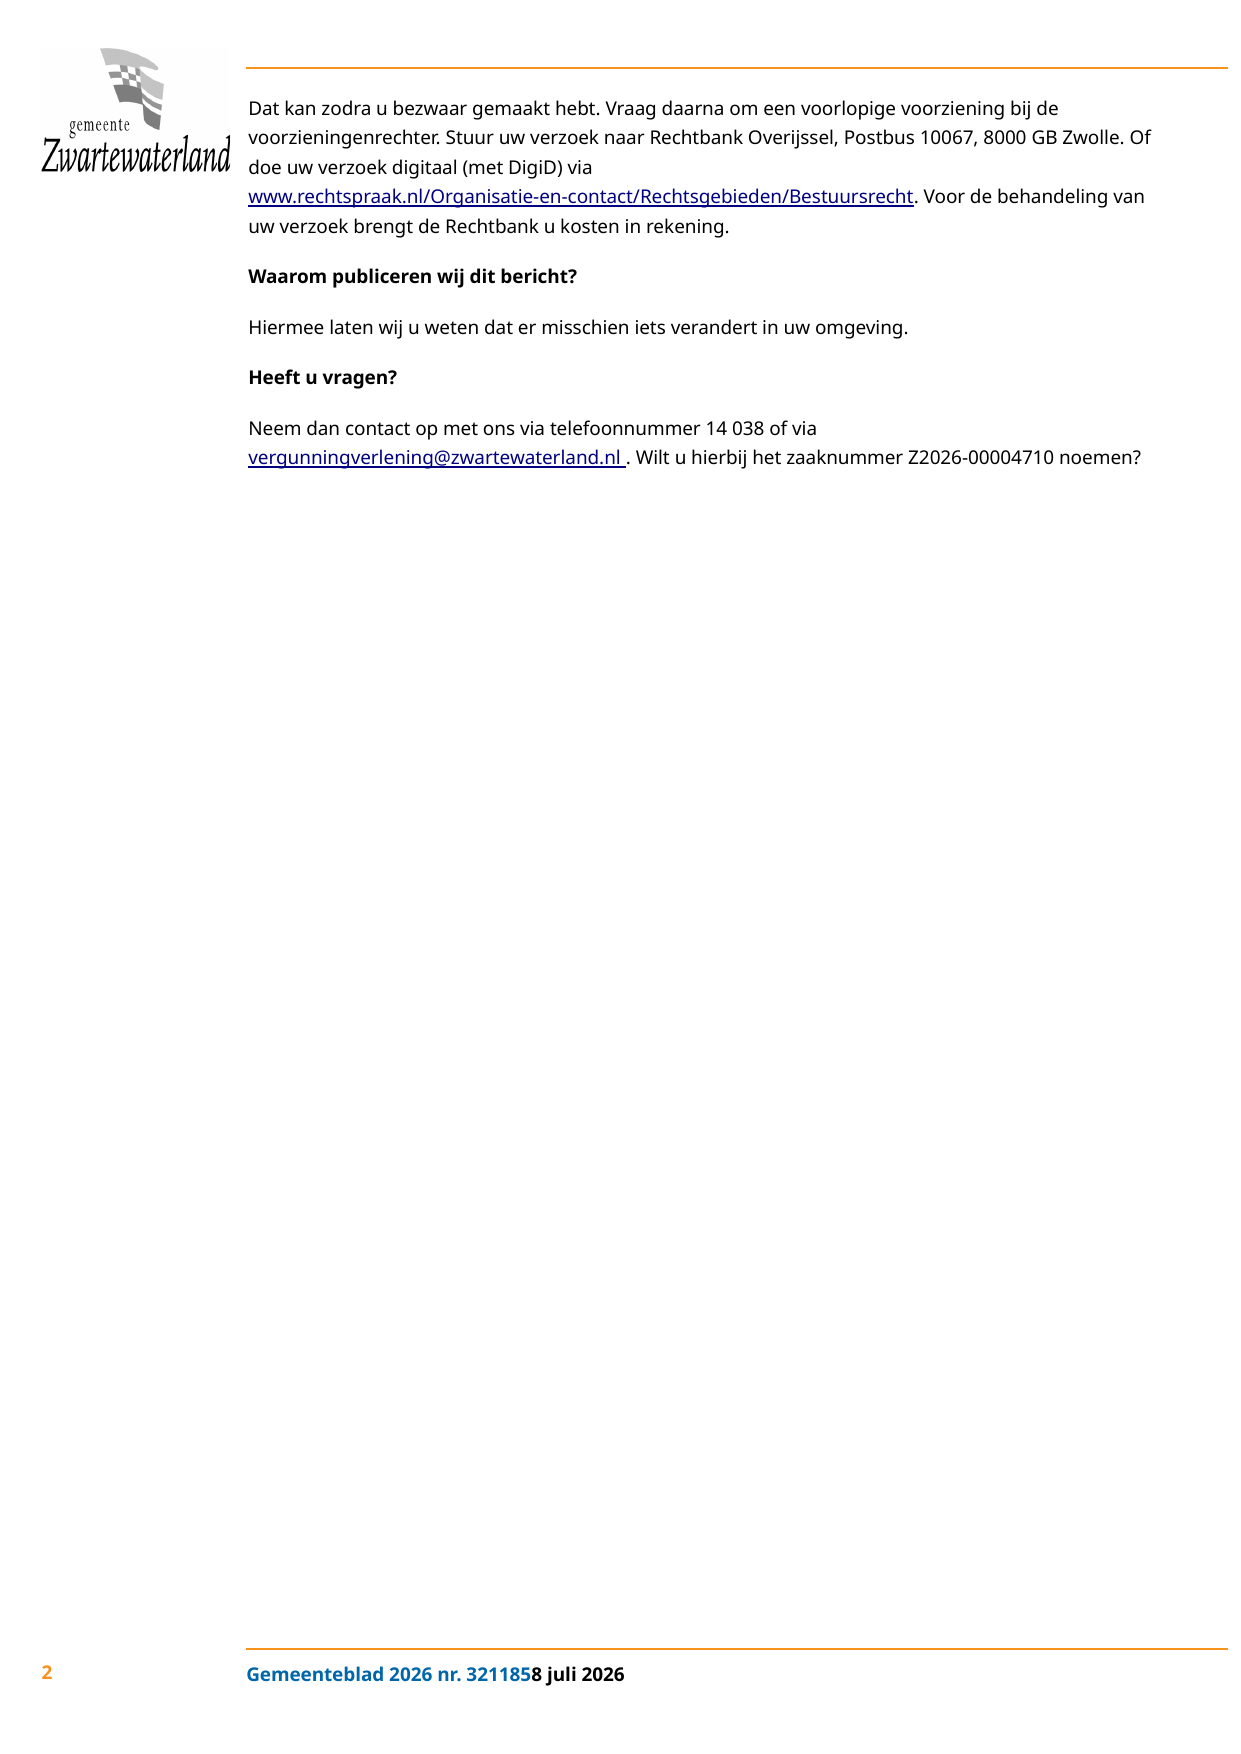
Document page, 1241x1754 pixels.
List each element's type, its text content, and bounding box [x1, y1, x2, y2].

text Hiermee laten wij u weten dat er misschien iets verandert in uw omgeving. [248, 314, 1152, 340]
picture [41, 47, 231, 172]
text Waarom publiceren wij dit bericht? [248, 263, 1152, 289]
text Heeft u vragen? [248, 364, 1152, 390]
text Dat kan zodra u bezwaar gemaakt hebt. Vraag daarna om een voorlopige voorziening bij de voorzieningenrechter. Stuur uw verzoek naar Rechtbank Overijssel, Postbus 10067, 8000 GB Zwolle. Of doe uw verzoek digitaal (met DigiD) via www.rechtspraak.nl/Organisatie-en-contact/Rechtsgebieden/Bestuursrecht. Voor de behandeling van uw verzoek brengt de Rechtbank u kosten in rekening. [248, 95, 1152, 239]
text Neem dan contact op met ons via telefoonnummer 14 038 of via vergunningverlening@zwartewaterland.nl . Wilt u hierbij het zaaknummer Z2026-00004710 noemen? [248, 415, 1152, 470]
